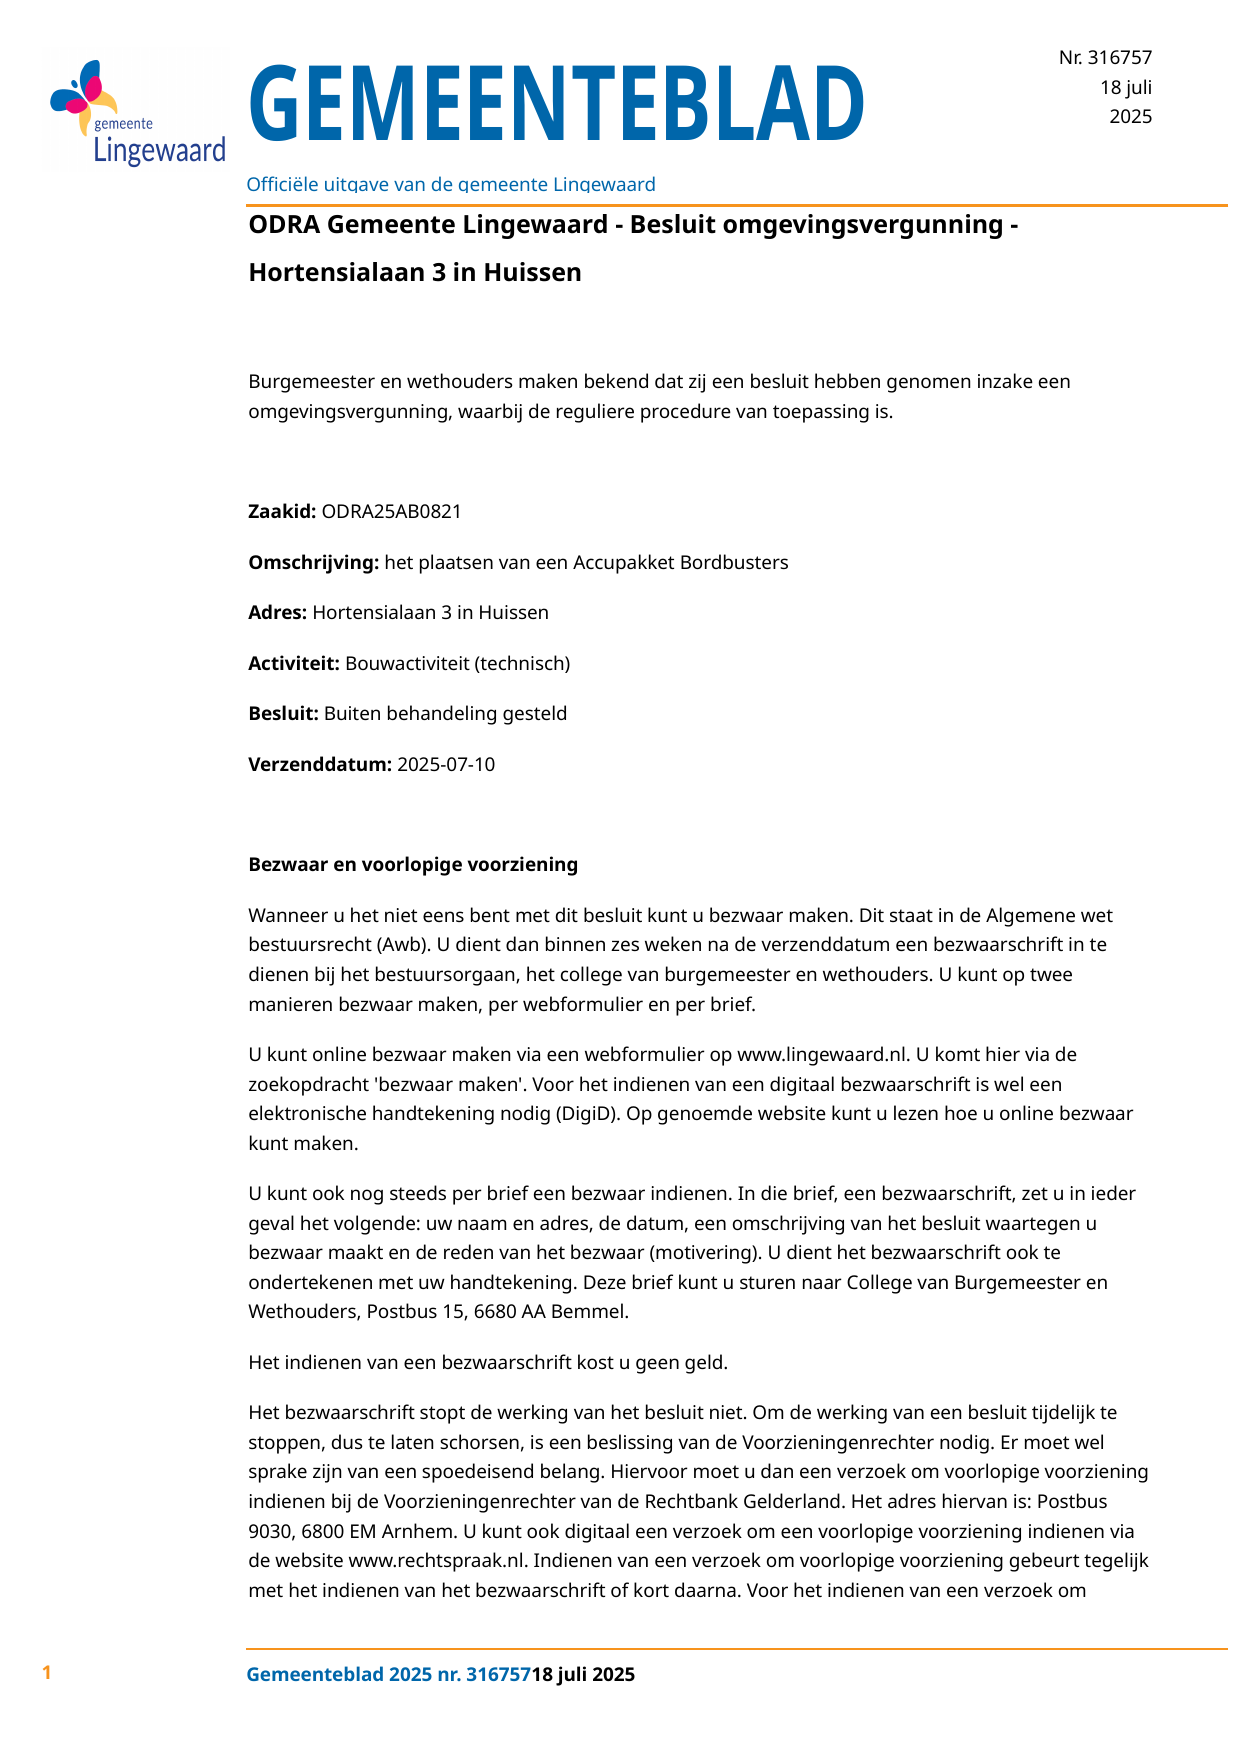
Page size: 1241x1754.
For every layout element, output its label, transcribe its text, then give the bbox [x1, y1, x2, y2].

text U kunt ook nog steeds per brief een bezwaar indienen. In die brief, een bezwaarschrift, zet u in ieder geval het volgende: uw naam en adres, de datum, een omschrijving van het besluit waartegen u bezwaar maakt en de reden van het bezwaar (motivering). U dient het bezwaarschrift ook te ondertekenen met uw handtekening. Deze brief kunt u sturen naar College van Burgemeester en Wethouders, Postbus 15, 6680 AA Bemmel. [248, 1180, 1152, 1324]
text Wanneer u het niet eens bent met dit besluit kunt u bezwaar maken. Dit staat in de Algemene wet bestuursrecht (Awb). U dient dan binnen zes weken na de verzenddatum een bezwaarschrift in te dienen bij het bestuursorgaan, het college van burgemeester en wethouders. U kunt op twee manieren bezwaar maken, per webformulier en per brief. [248, 902, 1152, 1017]
text Activiteit: Bouwactiviteit (technisch) [248, 650, 1152, 676]
picture [41, 47, 231, 172]
text U kunt online bezwaar maken via een webformulier op www.lingewaard.nl. U komt hier via de zoekopdracht 'bezwaar maken'. Voor het indienen van een digitaal bezwaarschrift is wel een elektronische handtekening nodig (DigiD). Op genoemde website kunt u lezen hoe u online bezwaar kunt maken. [248, 1041, 1152, 1156]
text Omschrijving: het plaatsen van een Accupakket Bordbusters [248, 549, 1152, 575]
text Bezwaar en voorlopige voorziening [248, 852, 1152, 877]
text Zaakid: ODRA25AB0821 [248, 499, 1152, 524]
text Adres: Hortensialaan 3 in Huissen [248, 599, 1152, 625]
text Het indienen van een bezwaarschrift kost u geen geld. [248, 1349, 1152, 1375]
text ODRA Gemeente Lingewaard - Besluit omgevingsvergunning - Hortensialaan 3 in Huissen [248, 207, 1152, 288]
text Burgemeester en wethouders maken bekend dat zij een besluit hebben genomen inzake een omgevingsvergunning, waarbij de reguliere procedure van toepassing is. [248, 368, 1152, 424]
text Het bezwaarschrift stopt de werking van het besluit niet. Om de werking van een besluit tijdelijk te stoppen, dus te laten schorsen, is een beslissing van de Voorzieningenrechter nodig. Er moet wel sprake zijn van een spoedeisend belang. Hiervoor moet u dan een verzoek om voorlopige voorziening indienen bij de Voorzieningenrechter van de Rechtbank Gelderland. Het adres hiervan is: Postbus 9030, 6800 EM Arnhem. U kunt ook digitaal een verzoek om een voorlopige voorziening indienen via de website www.rechtspraak.nl. Indienen van een verzoek om voorlopige voorziening gebeurt tegelijk met het indienen van het bezwaarschrift of kort daarna. Voor het indienen van een verzoek om [248, 1399, 1152, 1603]
text Besluit: Buiten behandeling gesteld [248, 700, 1152, 726]
text Verzenddatum: 2025-07-10 [248, 751, 1152, 777]
